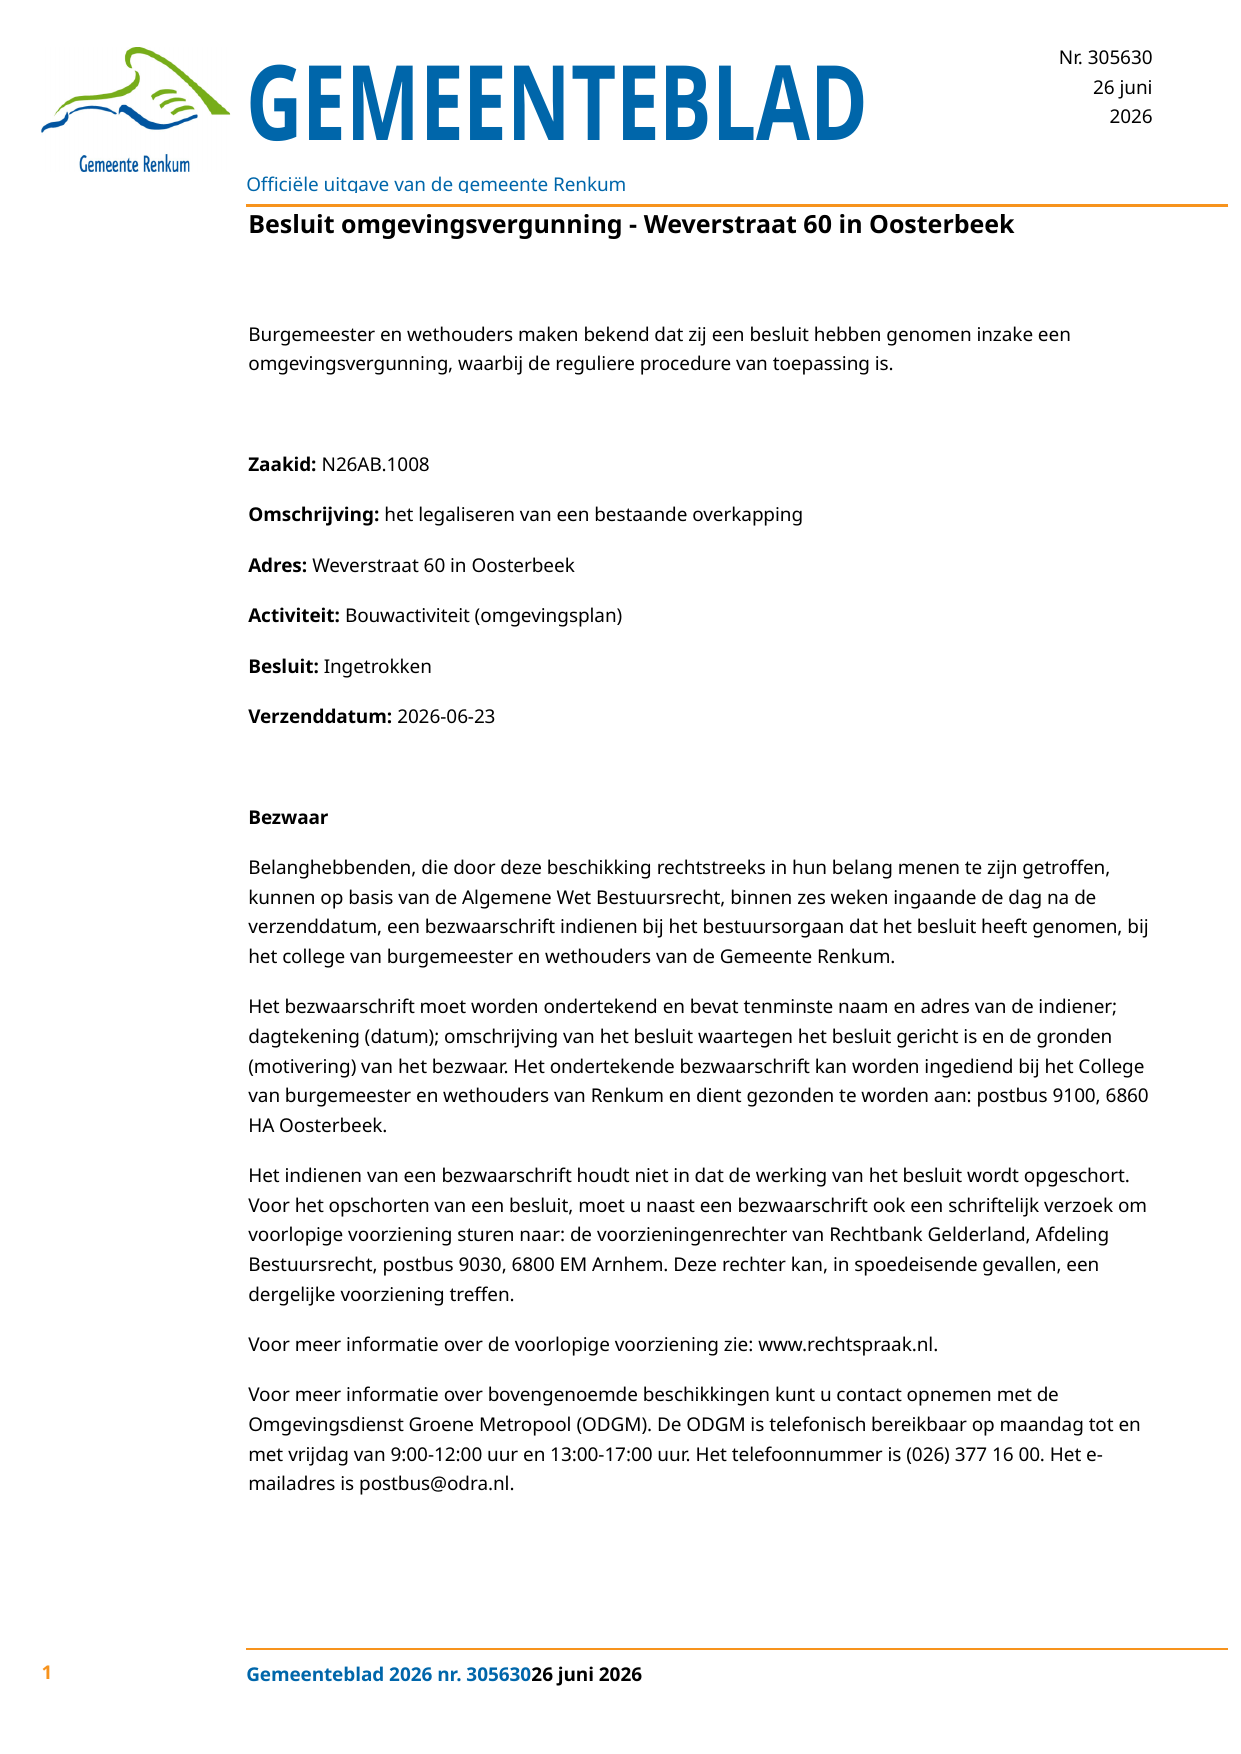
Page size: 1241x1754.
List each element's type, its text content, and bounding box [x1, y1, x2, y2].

text Belanghebbenden, die door deze beschikking rechtstreeks in hun belang menen te zijn getroffen, kunnen op basis van de Algemene Wet Bestuursrecht, binnen zes weken ingaande de dag na de verzenddatum, een bezwaarschrift indienen bij het bestuursorgaan dat het besluit heeft genomen, bij het college van burgemeester en wethouders van de Gemeente Renkum. [248, 854, 1152, 969]
text Adres: Weverstraat 60 in Oosterbeek [248, 552, 1152, 578]
text Voor meer informatie over bovengenoemde beschikkingen kunt u contact opnemen met de Omgevingsdienst Groene Metropool (ODGM). De ODGM is telefonisch bereikbaar op maandag tot en met vrijdag van 9:00-12:00 uur en 13:00-17:00 uur. Het telefoonnummer is (026) 377 16 00. Het e-mailadres is postbus@odra.nl. [248, 1382, 1152, 1496]
text Het bezwaarschrift moet worden ondertekend en bevat tenminste naam en adres van de indiener; dagtekening (datum); omschrijving van het besluit waartegen het besluit gericht is en de gronden (motivering) van het bezwaar. Het ondertekende bezwaarschrift kan worden ingediend bij het College van burgemeester en wethouders van Renkum en dient gezonden te worden aan: postbus 9100, 6860 HA Oosterbeek. [248, 994, 1152, 1138]
text Het indienen van een bezwaarschrift houdt niet in dat de werking van het besluit wordt opgeschort. Voor het opschorten van een besluit, moet u naast een bezwaarschrift ook een schriftelijk verzoek om voorlopige voorziening sturen naar: de voorzieningenrechter van Rechtbank Gelderland, Afdeling Bestuursrecht, postbus 9030, 6800 EM Arnhem. Deze rechter kan, in spoedeisende gevallen, een dergelijke voorziening treffen. [248, 1162, 1152, 1306]
text Besluit: Ingetrokken [248, 653, 1152, 678]
text Voor meer informatie over de voorlopige voorziening zie: www.rechtspraak.nl. [248, 1331, 1152, 1357]
text Burgemeester en wethouders maken bekend dat zij een besluit hebben genomen inzake een omgevingsvergunning, waarbij de reguliere procedure van toepassing is. [248, 321, 1152, 376]
picture [41, 47, 231, 172]
text Bezwaar [248, 804, 1152, 830]
text Omschrijving: het legaliseren van een bestaande overkapping [248, 502, 1152, 527]
text Verzenddatum: 2026-06-23 [248, 703, 1152, 729]
text Besluit omgevingsvergunning - Weverstraat 60 in Oosterbeek [248, 207, 1152, 241]
text Zaakid: N26AB.1008 [248, 451, 1152, 477]
text Activiteit: Bouwactiviteit (omgevingsplan) [248, 602, 1152, 628]
